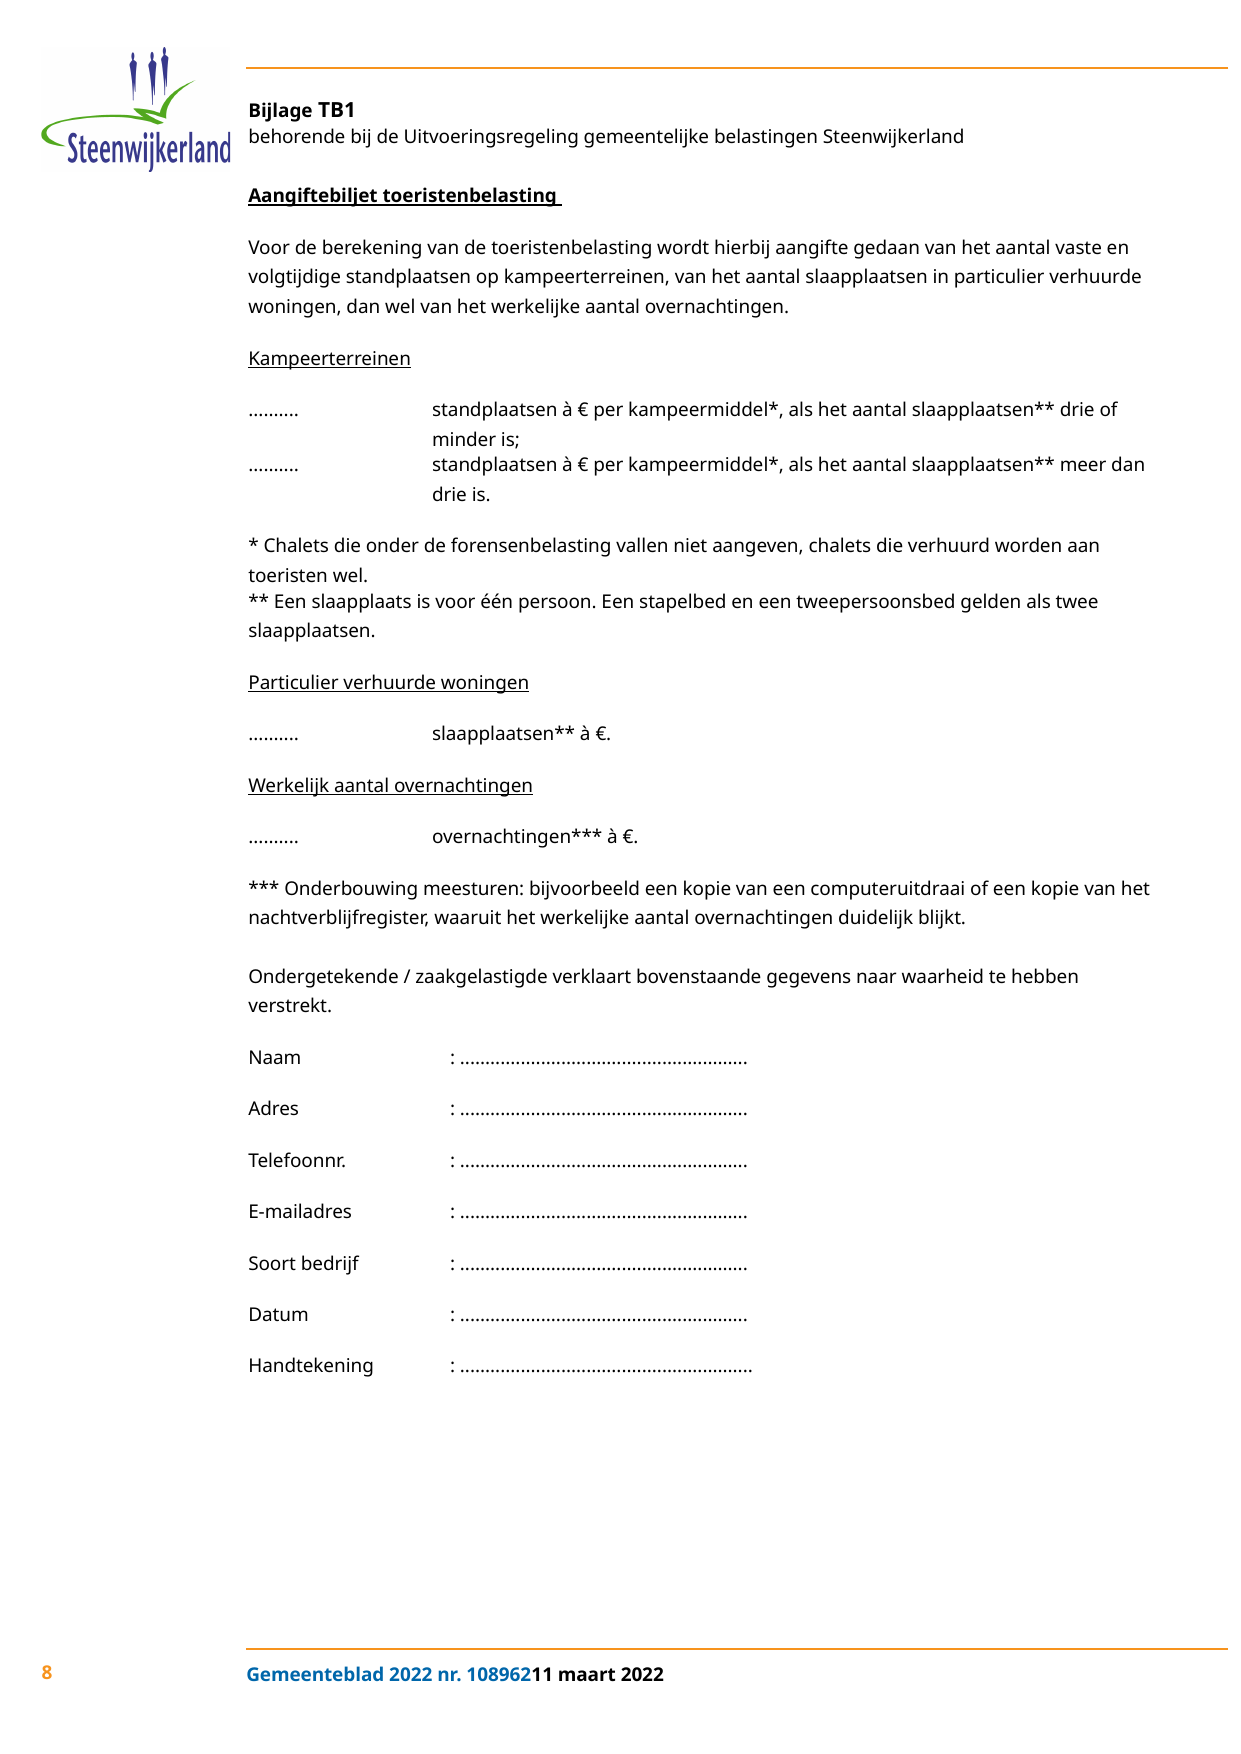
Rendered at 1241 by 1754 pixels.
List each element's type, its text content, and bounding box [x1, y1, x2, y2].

table_cell Soort bedrijf [248, 1250, 450, 1276]
table_cell Naam [248, 1044, 450, 1070]
table_cell [432, 643, 1152, 669]
table_cell [450, 1173, 1152, 1198]
table_cell : .......................................................... [450, 1353, 1152, 1378]
table_cell [450, 1224, 1152, 1250]
table_cell [248, 746, 432, 772]
table_cell : ......................................................... [450, 1044, 1152, 1070]
table_cell : ......................................................... [450, 1250, 1152, 1276]
table_cell [450, 1121, 1152, 1147]
table_cell [248, 319, 432, 345]
table_cell slaapplaatsen** à €. [432, 720, 1152, 746]
table_cell [432, 849, 1152, 875]
table_cell [248, 695, 432, 720]
table_cell [450, 1276, 1152, 1301]
table_cell standplaatsen à € per kampeermiddel*, als het aantal slaapplaatsen** meer dan drie is. [432, 451, 1152, 507]
table_cell Voor de berekening van de toeristenbelasting wordt hierbij aangifte gedaan van het aantal vaste en volgtijdige standplaatsen op kampeerterreinen, van het aantal slaapplaatsen in particulier verhuurde woningen, dan wel van het werkelijke aantal overnachtingen. [248, 234, 1152, 319]
table_cell Kampeerterreinen [248, 345, 1152, 370]
table_cell Adres [248, 1095, 450, 1121]
table_cell [432, 695, 1152, 720]
table_cell [248, 1070, 450, 1095]
table_cell [450, 1070, 1152, 1095]
table_cell : ......................................................... [450, 1301, 1152, 1327]
text Bijlage TB1 [248, 95, 1152, 123]
table_cell [248, 1224, 450, 1250]
table_cell standplaatsen à € per kampeermiddel*, als het aantal slaapplaatsen** drie of minder is; [432, 396, 1152, 451]
table_cell [432, 798, 1152, 823]
table_cell E-mailadres [248, 1198, 450, 1224]
table_cell Telefoonnr. [248, 1147, 450, 1173]
table_cell [248, 1121, 450, 1147]
table_header Ondergetekende / zaakgelastigde verklaart bovenstaande gegevens naar waarheid te hebben verstrekt. [248, 963, 1152, 1018]
table_cell [432, 370, 1152, 396]
table_cell .......... [248, 823, 432, 849]
table_cell Handtekening [248, 1353, 450, 1378]
table_cell * Chalets die onder de forensenbelasting vallen niet aangeven, chalets die verhuurd worden aan toeristen wel. [248, 533, 1152, 588]
table_cell [248, 643, 432, 669]
table_cell [432, 746, 1152, 772]
table_cell [450, 1018, 1152, 1044]
table_cell [450, 1327, 1152, 1353]
table_cell .......... [248, 451, 432, 507]
table_cell Particulier verhuurde woningen [248, 669, 1152, 694]
table_cell [432, 319, 1152, 345]
table_cell [248, 370, 432, 396]
text behorende bij de Uitvoeringsregeling gemeentelijke belastingen Steenwijkerland [248, 123, 1152, 149]
table_cell .......... [248, 720, 432, 746]
table_cell [248, 507, 432, 532]
table_cell [248, 849, 432, 875]
table_cell *** Onderbouwing meesturen: bijvoorbeeld een kopie van een computeruitdraai of een kopie van het nachtverblijfregister, waaruit het werkelijke aantal overnachtingen duidelijk blijkt. [248, 875, 1152, 930]
table_cell overnachtingen*** à €. [432, 823, 1152, 849]
table_cell .......... [248, 396, 432, 451]
table_cell [248, 1327, 450, 1353]
table_cell : ......................................................... [450, 1095, 1152, 1121]
table_cell Werkelijk aantal overnachtingen [248, 772, 1152, 797]
table_header Aangiftebiljet toeristenbelasting [248, 183, 1152, 208]
picture [41, 47, 231, 172]
table_cell Datum [248, 1301, 450, 1327]
table_cell : ......................................................... [450, 1198, 1152, 1224]
table_cell [248, 1018, 450, 1044]
table_cell [432, 507, 1152, 532]
table_cell [248, 208, 1152, 234]
table_cell [248, 798, 432, 823]
table_cell ** Een slaapplaats is voor één persoon. Een stapelbed en een tweepersoonsbed gelden als twee slaapplaatsen. [248, 588, 1152, 643]
table_cell [248, 1173, 450, 1198]
table_cell : ......................................................... [450, 1147, 1152, 1173]
table_cell [248, 1276, 450, 1301]
